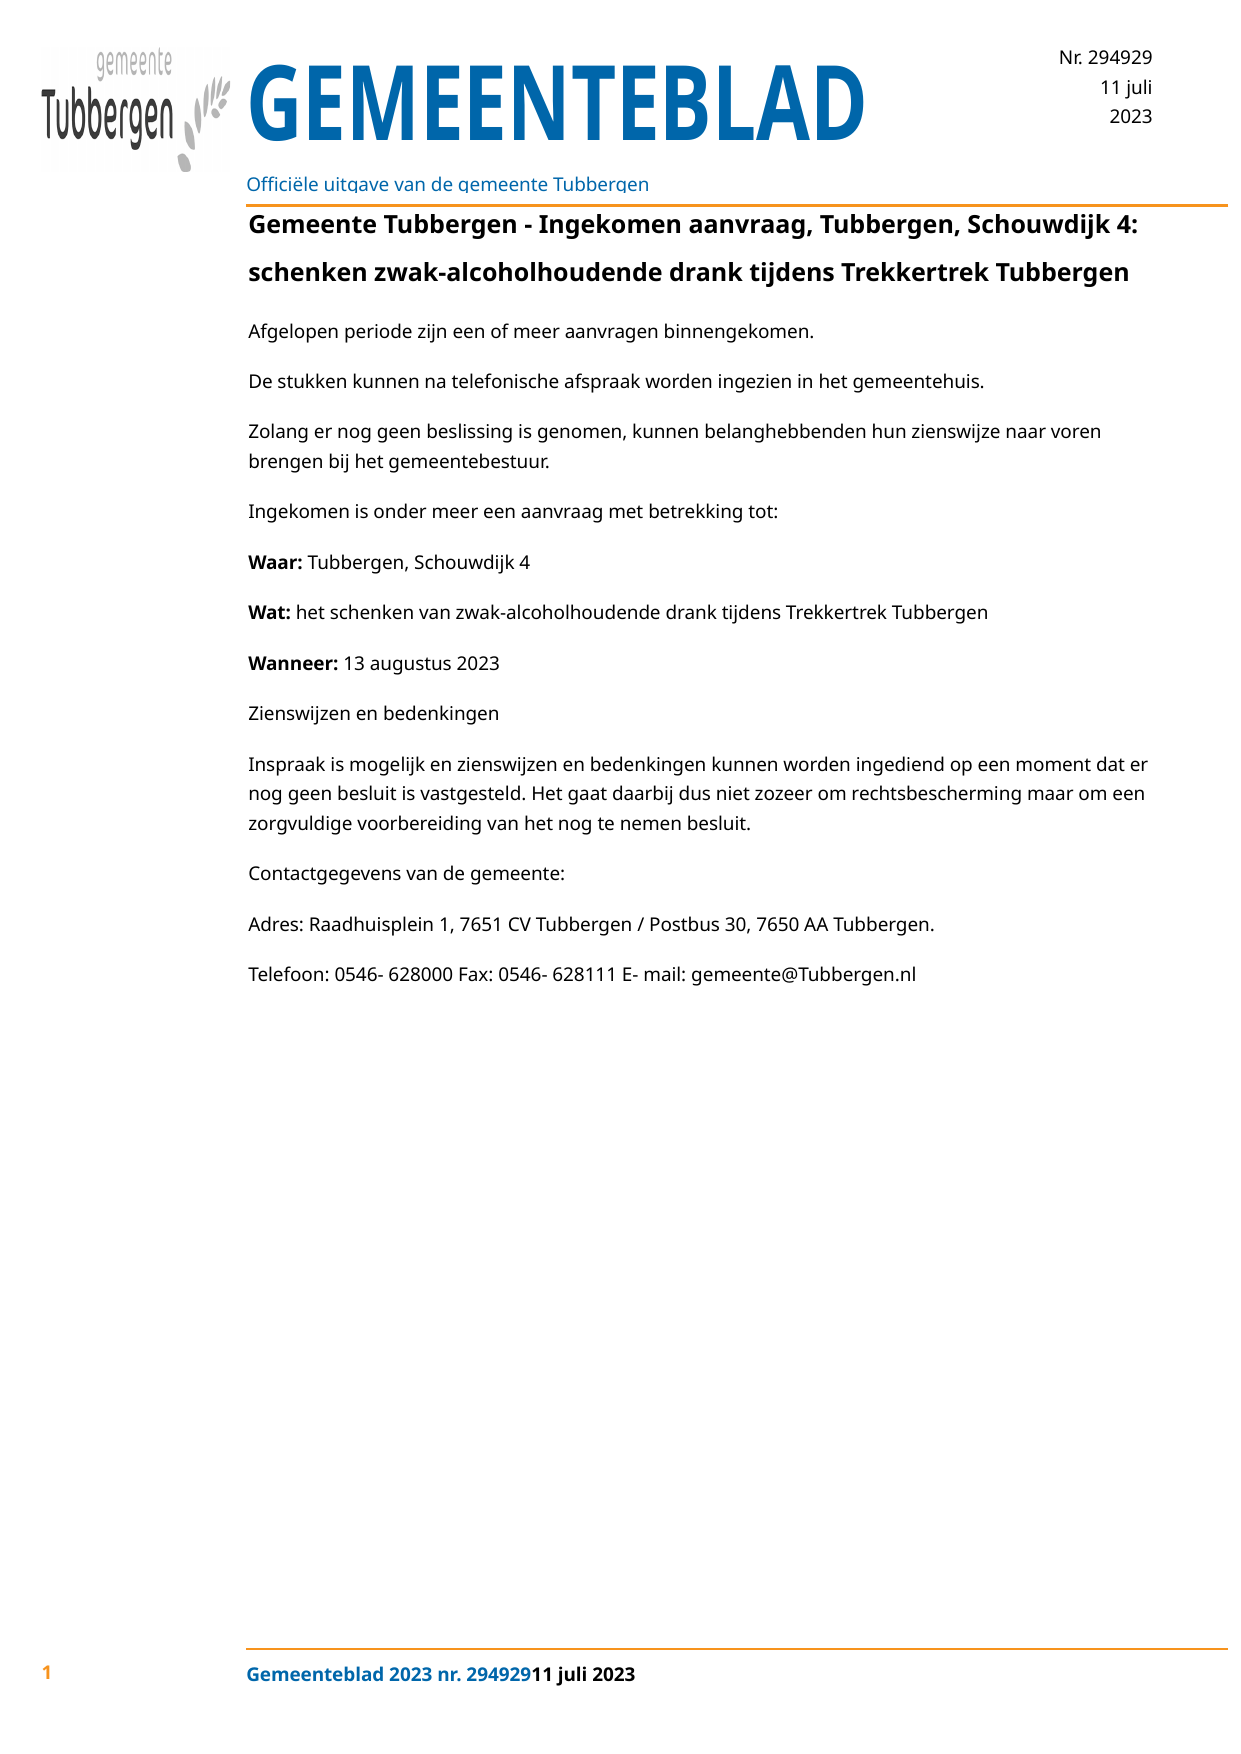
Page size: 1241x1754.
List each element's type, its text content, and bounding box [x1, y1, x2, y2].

text Zienswijzen en bedenkingen [248, 700, 1152, 726]
picture [41, 47, 231, 172]
text Gemeente Tubbergen - Ingekomen aanvraag, Tubbergen, Schouwdijk 4: schenken zwak-alcoholhoudende drank tijdens Trekkertrek Tubbergen [248, 207, 1152, 288]
text Waar: Tubbergen, Schouwdijk 4 [248, 549, 1152, 575]
text Inspraak is mogelijk en zienswijzen en bedenkingen kunnen worden ingediend op een moment dat er nog geen besluit is vastgesteld. Het gaat daarbij dus niet zozeer om rechtsbescherming maar om een zorgvuldige voorbereiding van het nog te nemen besluit. [248, 751, 1152, 836]
text Telefoon: 0546- 628000 Fax: 0546- 628111 E- mail: gemeente@Tubbergen.nl [248, 961, 1152, 987]
text Ingekomen is onder meer een aanvraag met betrekking tot: [248, 499, 1152, 524]
text De stukken kunnen na telefonische afspraak worden ingezien in het gemeentehuis. [248, 368, 1152, 394]
text Wanneer: 13 augustus 2023 [248, 650, 1152, 676]
text Contactgegevens van de gemeente: [248, 860, 1152, 886]
text Wat: het schenken van zwak-alcoholhoudende drank tijdens Trekkertrek Tubbergen [248, 599, 1152, 625]
text Afgelopen periode zijn een of meer aanvragen binnengekomen. [248, 318, 1152, 344]
text Zolang er nog geen beslissing is genomen, kunnen belanghebbenden hun zienswijze naar voren brengen bij het gemeentebestuur. [248, 419, 1152, 474]
text Adres: Raadhuisplein 1, 7651 CV Tubbergen / Postbus 30, 7650 AA Tubbergen. [248, 911, 1152, 937]
